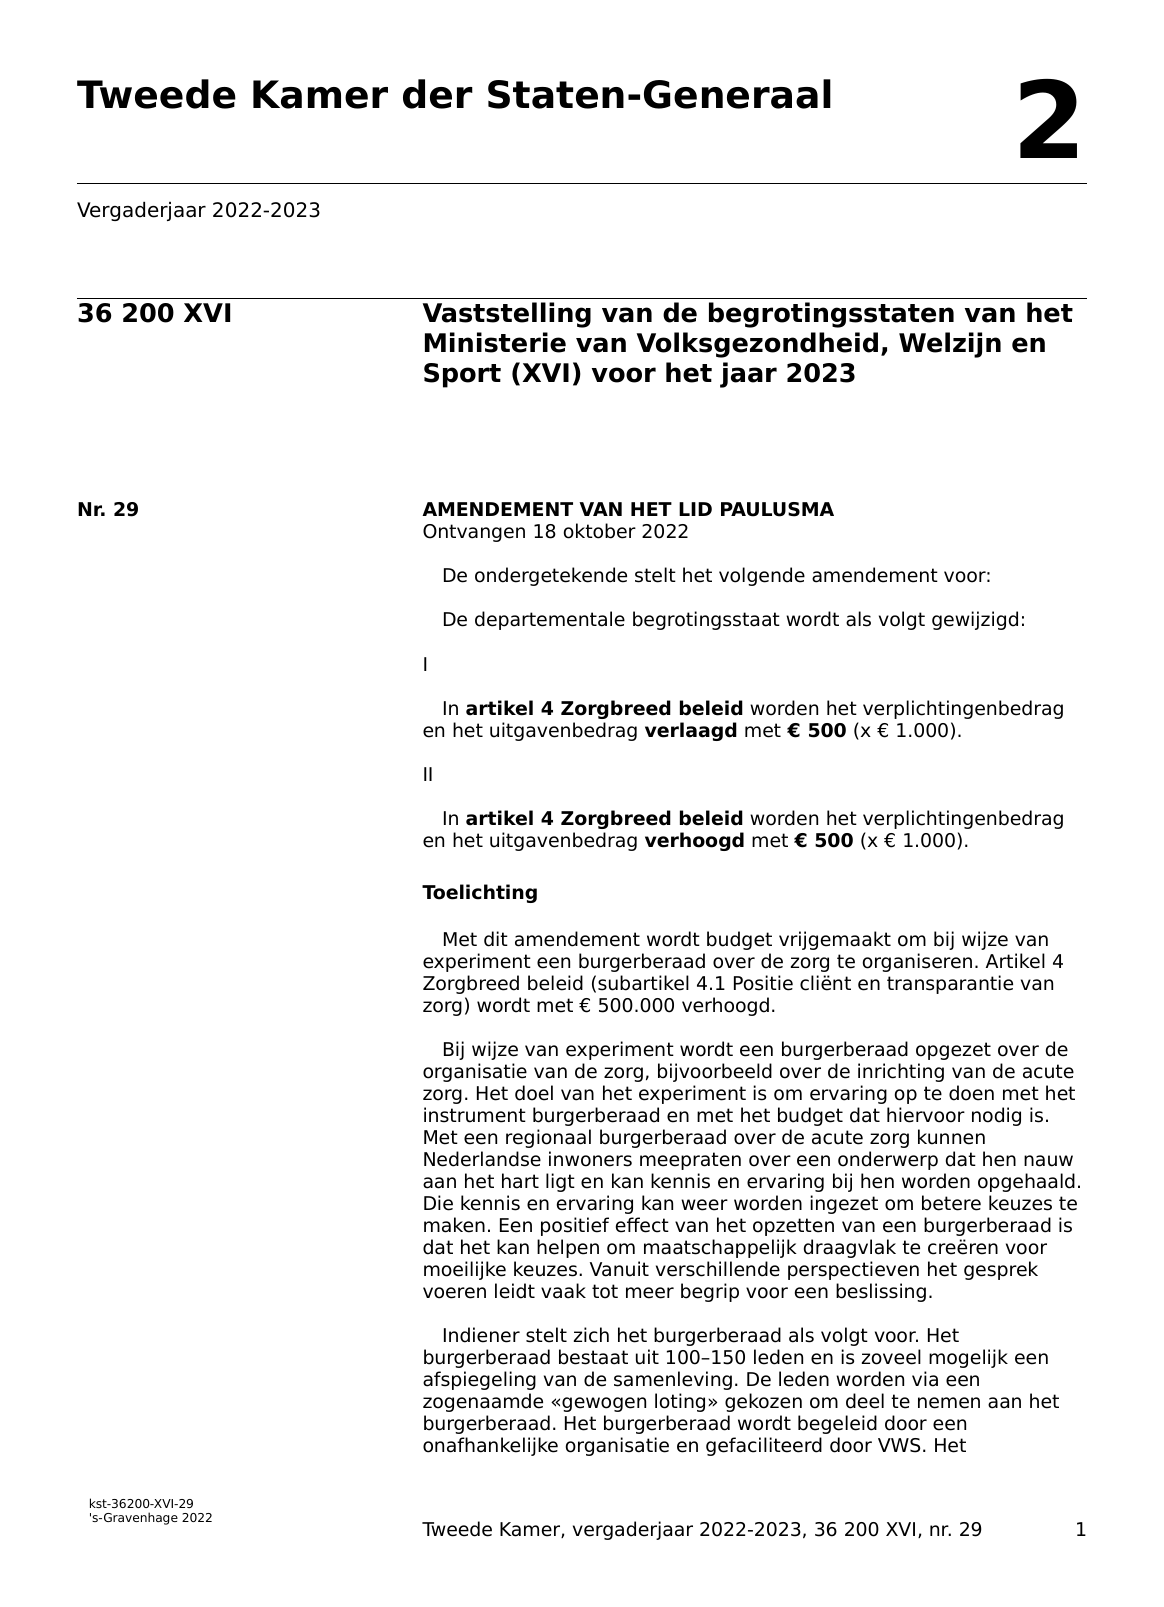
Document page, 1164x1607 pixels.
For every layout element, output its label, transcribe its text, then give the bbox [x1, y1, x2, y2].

subtitle Toelichting [422, 882, 1087, 904]
text Met dit amendement wordt budget vrijgemaakt om bij wijze van experiment een burgerberaad over de zorg te organiseren. Artikel 4 Zorgbreed beleid (subartikel 4.1 Positie cliënt en transparantie van zorg) wordt met € 500.000 verhoogd. [422, 929, 1087, 1017]
text kst-36200-XVI-29 [88, 1497, 323, 1511]
text Ontvangen 18 oktober 2022 [422, 521, 1087, 543]
text In artikel 4 Zorgbreed beleid worden het verplichtingenbedrag en het uitgavenbedrag verlaagd met € 500 (x € 1.000). [422, 698, 1087, 742]
table_header 2 [886, 59, 1087, 183]
table_cell Vergaderjaar 2022-2023 [77, 184, 1087, 298]
text De ondergetekende stelt het volgende amendement voor: [422, 565, 1087, 587]
text Indiener stelt zich het burgerberaad als volgt voor. Het burgerberaad bestaat uit 100–150 leden en is zoveel mogelijk een afspiegeling van de samenleving. De leden worden via een zogenaamde «gewogen loting» gekozen om deel te nemen aan het burgerberaad. Het burgerberaad wordt begeleid door een onafhankelijke organisatie en gefaciliteerd door VWS. Het [422, 1325, 1087, 1457]
subtitle Nr. 29 AMENDEMENT VAN HET LID PAULUSMA [77, 499, 1087, 521]
text In artikel 4 Zorgbreed beleid worden het verplichtingenbedrag en het uitgavenbedrag verhoogd met € 500 (x € 1.000). [422, 808, 1087, 852]
text II [422, 764, 1087, 786]
text Bij wijze van experiment wordt een burgerberaad opgezet over de organisatie van de zorg, bijvoorbeeld over de inrichting van de acute zorg. Het doel van het experiment is om ervaring op te doen met het instrument burgerberaad en met het budget dat hiervoor nodig is. Met een regionaal burgerberaad over de acute zorg kunnen Nederlandse inwoners meepraten over een onderwerp dat hen nauw aan het hart ligt en kan kennis en ervaring bij hen worden opgehaald. Die kennis en ervaring kan weer worden ingezet om betere keuzes te maken. Een positief effect van het opzetten van een burgerberaad is dat het kan helpen om maatschappelijk draagvlak te creëren voor moeilijke keuzes. Vanuit verschillende perspectieven het gesprek voeren leidt vaak tot meer begrip voor een beslissing. [422, 1039, 1087, 1303]
text 's-Gravenhage 2022 [88, 1511, 323, 1525]
text De departementale begrotingsstaat wordt als volgt gewijzigd: [422, 609, 1087, 631]
table_header Tweede Kamer der Staten-Generaal [77, 59, 886, 183]
text I [422, 653, 1087, 676]
subtitle 36 200 XVI Vaststelling van de begrotingsstaten van het Ministerie van Volksgezondheid, Welzijn en Sport (XVI) voor het jaar 2023 [77, 299, 1087, 388]
